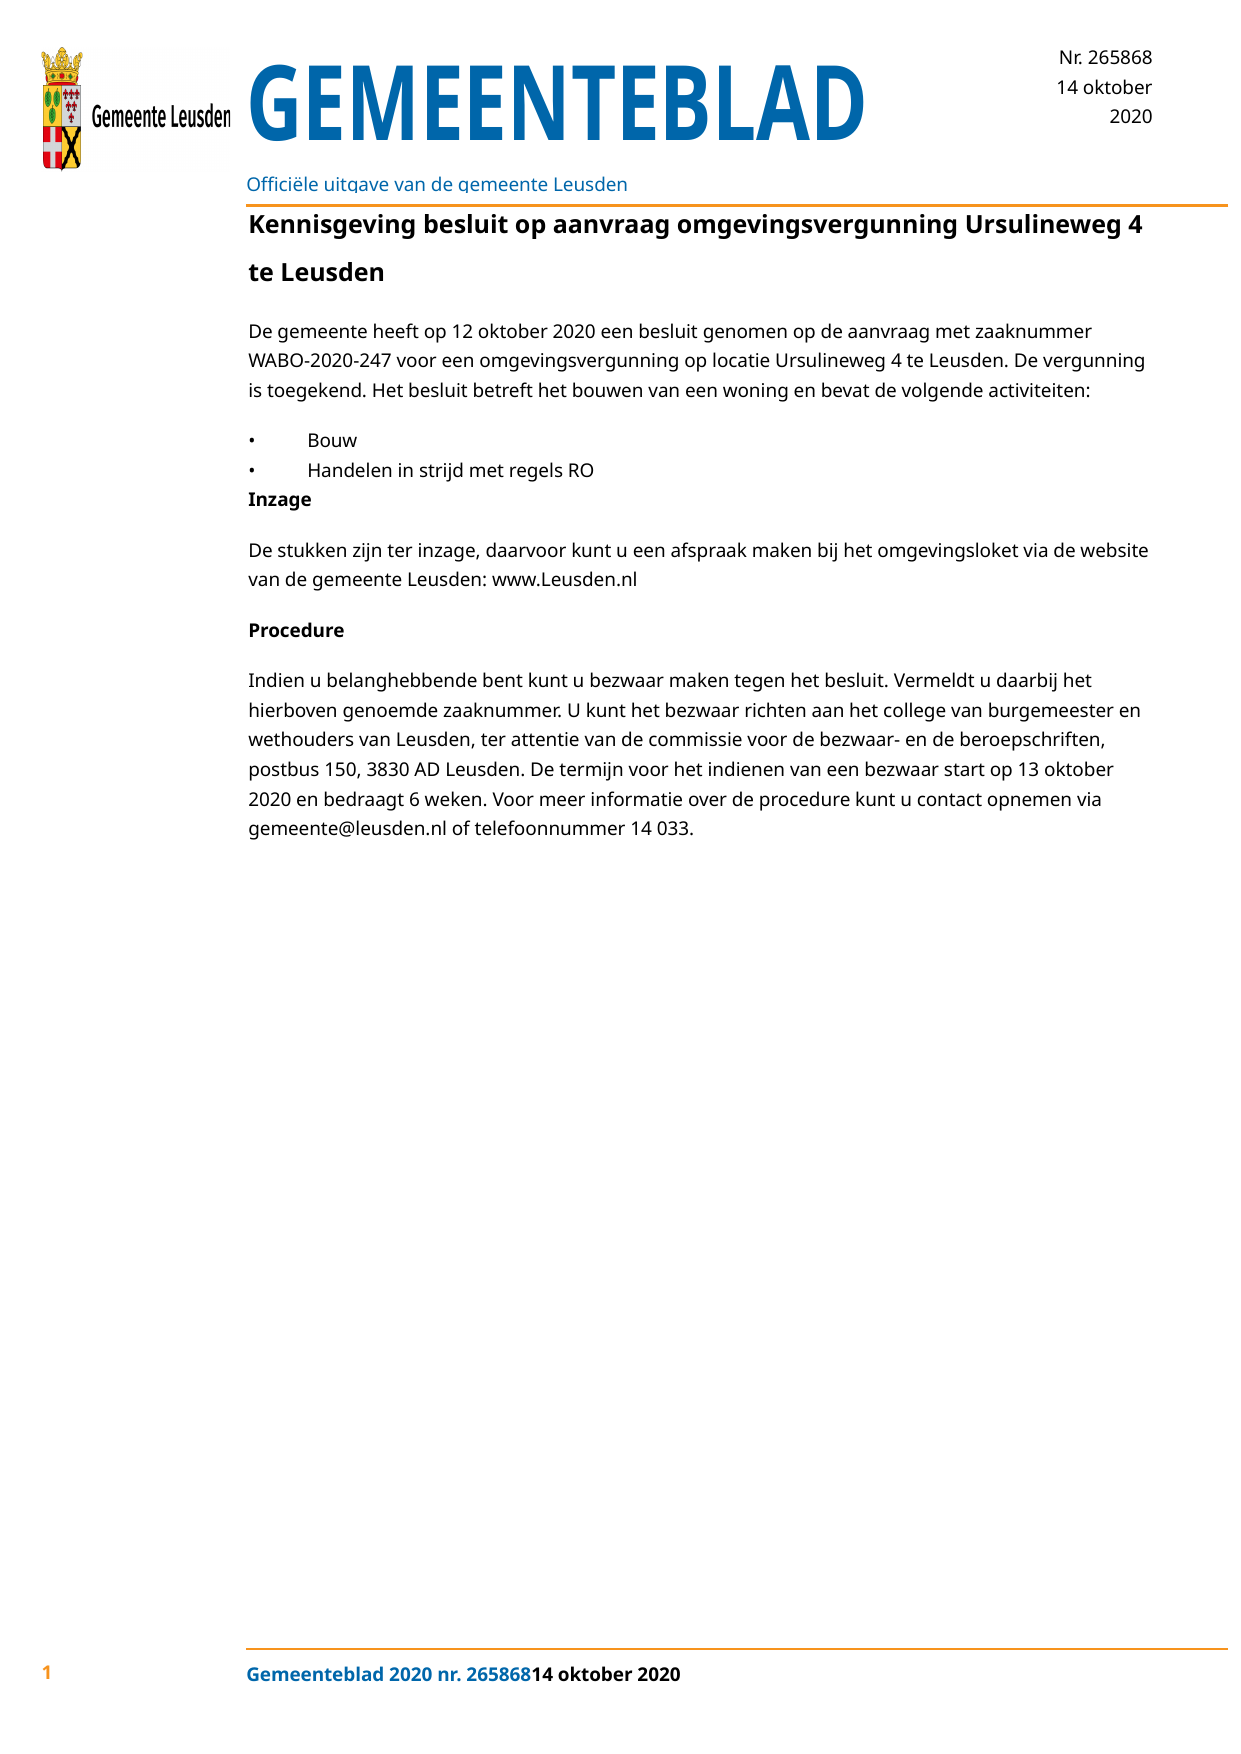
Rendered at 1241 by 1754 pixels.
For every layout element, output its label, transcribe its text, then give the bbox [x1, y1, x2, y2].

text Indien u belanghebbende bent kunt u bezwaar maken tegen het besluit. Vermeldt u daarbij het hierboven genoemde zaaknummer. U kunt het bezwaar richten aan het college van burgemeester en wethouders van Leusden, ter attentie van de commissie voor de bezwaar- en de beroepschriften, postbus 150, 3830 AD Leusden. De termijn voor het indienen van een bezwaar start op 13 oktober 2020 en bedraagt 6 weken. Voor meer informatie over de procedure kunt u contact opnemen via gemeente@leusden.nl of telefoonnummer 14 033. [248, 667, 1152, 841]
text De stukken zijn ter inzage, daarvoor kunt u een afspraak maken bij het omgevingsloket via de website van de gemeente Leusden: www.Leusden.nl [248, 537, 1152, 592]
list Bouw [248, 427, 1152, 453]
text Inzage [248, 487, 1152, 512]
text Procedure [248, 617, 1152, 643]
text Kennisgeving besluit op aanvraag omgevingsvergunning Ursulineweg 4 te Leusden [248, 207, 1152, 288]
picture [41, 47, 231, 172]
list Handelen in strijd met regels RO [248, 457, 1152, 483]
text De gemeente heeft op 12 oktober 2020 een besluit genomen op de aanvraag met zaaknummer WABO-2020-247 voor een omgevingsvergunning op locatie Ursulineweg 4 te Leusden. De vergunning is toegekend. Het besluit betreft het bouwen van een woning en bevat de volgende activiteiten: [248, 318, 1152, 403]
